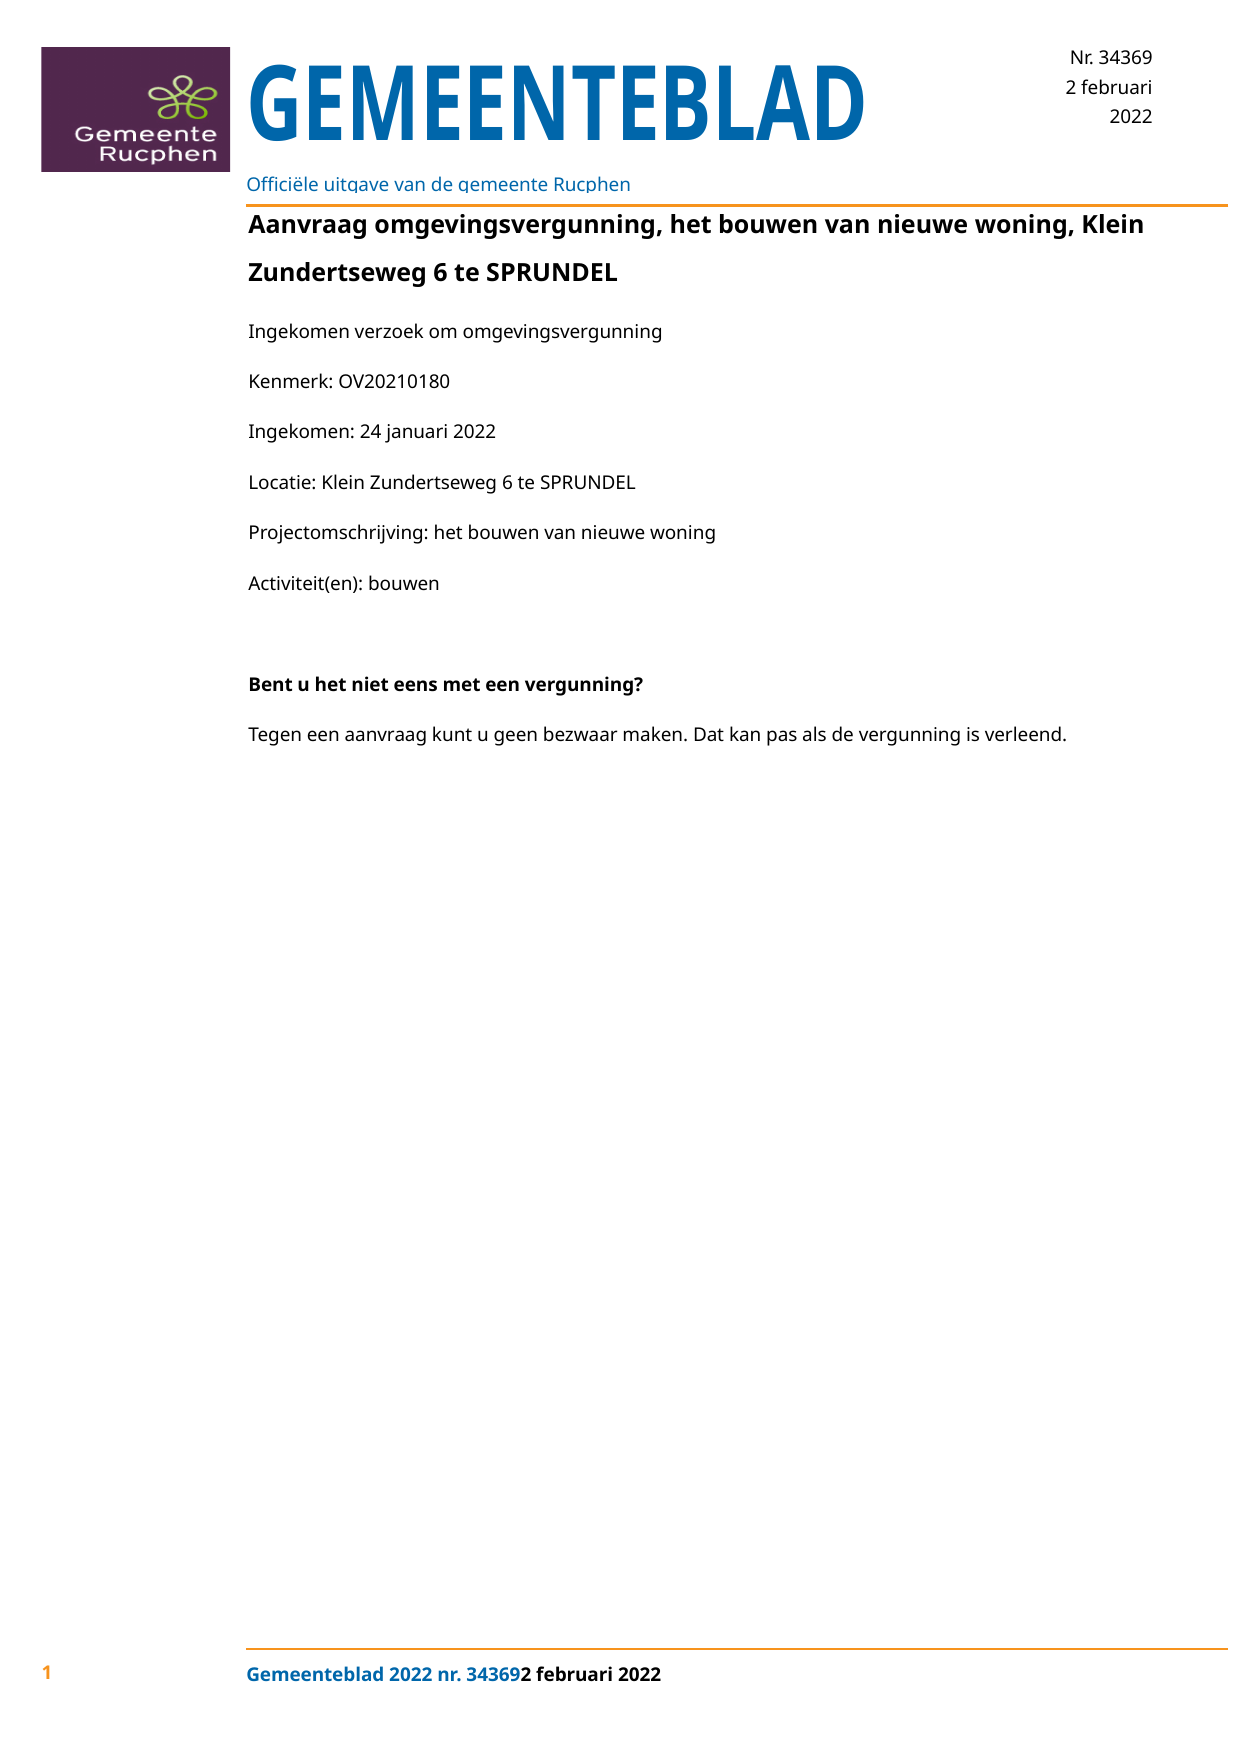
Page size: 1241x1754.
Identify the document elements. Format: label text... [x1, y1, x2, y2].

text Aanvraag omgevingsvergunning, het bouwen van nieuwe woning, Klein Zundertseweg 6 te SPRUNDEL [248, 207, 1152, 288]
text Ingekomen verzoek om omgevingsvergunning [248, 318, 1152, 344]
text Tegen een aanvraag kunt u geen bezwaar maken. Dat kan pas als de vergunning is verleend. [248, 721, 1152, 747]
picture [41, 47, 231, 172]
text Kenmerk: OV20210180 [248, 368, 1152, 394]
text Activiteit(en): bouwen [248, 570, 1152, 596]
text Projectomschrijving: het bouwen van nieuwe woning [248, 519, 1152, 545]
text Locatie: Klein Zundertseweg 6 te SPRUNDEL [248, 469, 1152, 495]
text Ingekomen: 24 januari 2022 [248, 419, 1152, 444]
text Bent u het niet eens met een vergunning? [248, 671, 1152, 697]
